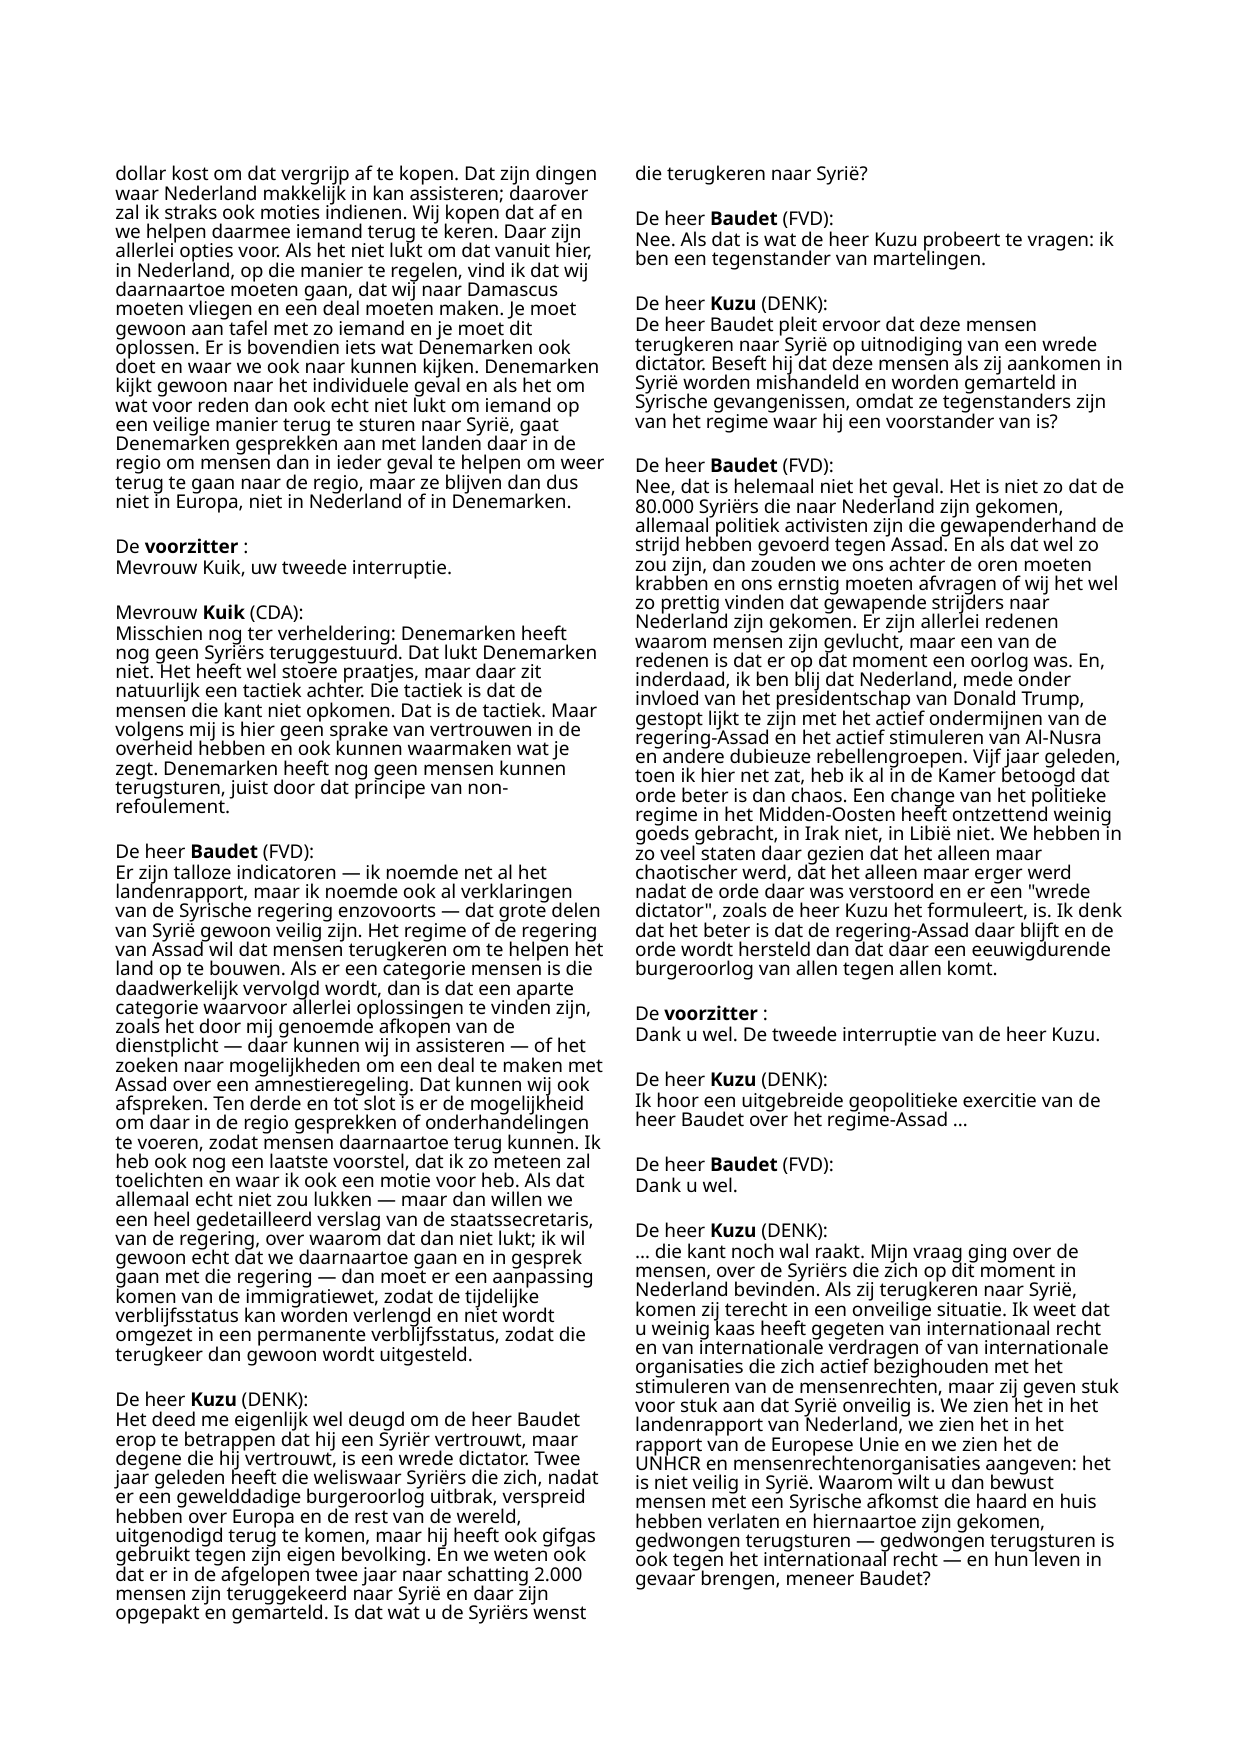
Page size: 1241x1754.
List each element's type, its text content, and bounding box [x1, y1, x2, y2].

text Misschien nog ter verheldering: Denemarken heeft nog geen Syriërs teruggestuurd. Dat lukt Denemarken niet. Het heeft wel stoere praatjes, maar daar zit natuurlijk een tactiek achter. Die tactiek is dat de mensen die kant niet opkomen. Dat is de tactiek. Maar volgens mij is hier geen sprake van vertrouwen in de overheid hebben en ook kunnen waarmaken wat je zegt. Denemarken heeft nog geen mensen kunnen terugsturen, juist door dat principe van non-refoulement. [115, 624, 605, 817]
text De heer Kuzu (DENK): [635, 291, 1125, 316]
text Dank u wel. De tweede interruptie van de heer Kuzu. [635, 1026, 1125, 1045]
text Nee, dat is helemaal niet het geval. Het is niet zo dat de 80.000 Syriërs die naar Nederland zijn gekomen, allemaal politiek activisten zijn die gewapenderhand de strijd hebben gevoerd tegen Assad. En als dat wel zo zou zijn, dan zouden we ons achter de oren moeten krabben en ons ernstig moeten afvragen of wij het wel zo prettig vinden dat gewapende strijders naar Nederland zijn gekomen. Er zijn allerlei redenen waarom mensen zijn gevlucht, maar een van de redenen is dat er op dat moment een oorlog was. En, inderdaad, ik ben blij dat Nederland, mede onder invloed van het presidentschap van Donald Trump, gestopt lijkt te zijn met het actief ondermijnen van de regering-Assad en het actief stimuleren van Al-Nusra en andere dubieuze rebellengroepen. Vijf jaar geleden, toen ik hier net zat, heb ik al in de Kamer betoogd dat orde beter is dan chaos. Een change van het politieke regime in het Midden-Oosten heeft ontzettend weinig goeds gebracht, in Irak niet, in Libië niet. We hebben in zo veel staten daar gezien dat het alleen maar chaotischer werd, dat het alleen maar erger werd nadat de orde daar was verstoord en er een "wrede dictator", zoals de heer Kuzu het formuleert, is. Ik denk dat het beter is dat de regering-Assad daar blijft en de orde wordt hersteld dan dat daar een eeuwigdurende burgeroorlog van allen tegen allen komt. [635, 478, 1125, 979]
text De voorzitter : [635, 1000, 1125, 1026]
text De heer Kuzu (DENK): [635, 1066, 1125, 1092]
text De heer Kuzu (DENK): [635, 1217, 1125, 1243]
text De heer Baudet (FVD): [635, 453, 1125, 478]
text dollar kost om dat vergrijp af te kopen. Dat zijn dingen waar Nederland makkelijk in kan assisteren; daarover zal ik straks ook moties indienen. Wij kopen dat af en we helpen daarmee iemand terug te keren. Daar zijn allerlei opties voor. Als het niet lukt om dat vanuit hier, in Nederland, op die manier te regelen, vind ik dat wij daarnaartoe moeten gaan, dat wij naar Damascus moeten vliegen en een deal moeten maken. Je moet gewoon aan tafel met zo iemand en je moet dit oplossen. Er is bovendien iets wat Denemarken ook doet en waar we ook naar kunnen kijken. Denemarken kijkt gewoon naar het individuele geval en als het om wat voor reden dan ook echt niet lukt om iemand op een veilige manier terug te sturen naar Syrië, gaat Denemarken gesprekken aan met landen daar in de regio om mensen dan in ieder geval te helpen om weer terug te gaan naar de regio, maar ze blijven dan dus niet in Europa, niet in Nederland of in Denemarken. [115, 165, 605, 512]
text De heer Baudet (FVD): [635, 1151, 1125, 1177]
text Het deed me eigenlijk wel deugd om de heer Baudet erop te betrappen dat hij een Syriër vertrouwt, maar degene die hij vertrouwt, is een wrede dictator. Twee jaar geleden heeft die weliswaar Syriërs die zich, nadat er een gewelddadige burgeroorlog uitbrak, verspreid hebben over Europa en de rest van de wereld, uitgenodigd terug te komen, maar hij heeft ook gifgas gebruikt tegen zijn eigen bevolking. En we weten ook dat er in de afgelopen twee jaar naar schatting 2.000 mensen zijn teruggekeerd naar Syrië en daar zijn opgepakt en gemarteld. Is dat wat u de Syriërs wenst [115, 1411, 605, 1623]
text Dank u wel. [635, 1177, 1125, 1196]
text Er zijn talloze indicatoren — ik noemde net al het landenrapport, maar ik noemde ook al verklaringen van de Syrische regering enzovoorts — dat grote delen van Syrië gewoon veilig zijn. Het regime of de regering van Assad wil dat mensen terugkeren om te helpen het land op te bouwen. Als er een categorie mensen is die daadwerkelijk vervolgd wordt, dan is dat een aparte categorie waarvoor allerlei oplossingen te vinden zijn, zoals het door mij genoemde afkopen van de dienstplicht — daar kunnen wij in assisteren — of het zoeken naar mogelijkheden om een deal te maken met Assad over een amnestieregeling. Dat kunnen wij ook afspreken. Ten derde en tot slot is er de mogelijkheid om daar in de regio gesprekken of onderhandelingen te voeren, zodat mensen daarnaartoe terug kunnen. Ik heb ook nog een laatste voorstel, dat ik zo meteen zal toelichten en waar ik ook een motie voor heb. Als dat allemaal echt niet zou lukken — maar dan willen we een heel gedetailleerd verslag van de staatssecretaris, van de regering, over waarom dat dan niet lukt; ik wil gewoon echt dat we daarnaartoe gaan en in gesprek gaan met die regering — dan moet er een aanpassing komen van de immigratiewet, zodat de tijdelijke verblijfsstatus kan worden verlengd en niet wordt omgezet in een permanente verblijfsstatus, zodat die terugkeer dan gewoon wordt uitgesteld. [115, 864, 605, 1365]
text De heer Baudet (FVD): [115, 838, 605, 864]
text Mevrouw Kuik (CDA): [115, 599, 605, 624]
text De heer Baudet pleit ervoor dat deze mensen terugkeren naar Syrië op uitnodiging van een wrede dictator. Beseft hij dat deze mensen als zij aankomen in Syrië worden mishandeld en worden gemarteld in Syrische gevangenissen, omdat ze tegenstanders zijn van het regime waar hij een voorstander van is? [635, 316, 1125, 432]
text De voorzitter : [115, 533, 605, 559]
text … die kant noch wal raakt. Mijn vraag ging over de mensen, over de Syriërs die zich op dit moment in Nederland bevinden. Als zij terugkeren naar Syrië, komen zij terecht in een onveilige situatie. Ik weet dat u weinig kaas heeft gegeten van internationaal recht en van internationale verdragen of van internationale organisaties die zich actief bezighouden met het stimuleren van de mensenrechten, maar zij geven stuk voor stuk aan dat Syrië onveilig is. We zien het in het landenrapport van Nederland, we zien het in het rapport van de Europese Unie en we zien het de UNHCR en mensenrechtenorganisaties aangeven: het is niet veilig in Syrië. Waarom wilt u dan bewust mensen met een Syrische afkomst die haard en huis hebben verlaten en hiernaartoe zijn gekomen, gedwongen terugsturen — gedwongen terugsturen is ook tegen het internationaal recht — en hun leven in gevaar brengen, meneer Baudet? [635, 1243, 1125, 1590]
text Mevrouw Kuik, uw tweede interruptie. [115, 559, 605, 578]
text Nee. Als dat is wat de heer Kuzu probeert te vragen: ik ben een tegenstander van martelingen. [635, 231, 1125, 270]
text De heer Kuzu (DENK): [115, 1386, 605, 1411]
text Ik hoor een uitgebreide geopolitieke exercitie van de heer Baudet over het regime-Assad … [635, 1092, 1125, 1130]
text die terugkeren naar Syrië? [635, 165, 1125, 184]
text De heer Baudet (FVD): [635, 205, 1125, 231]
